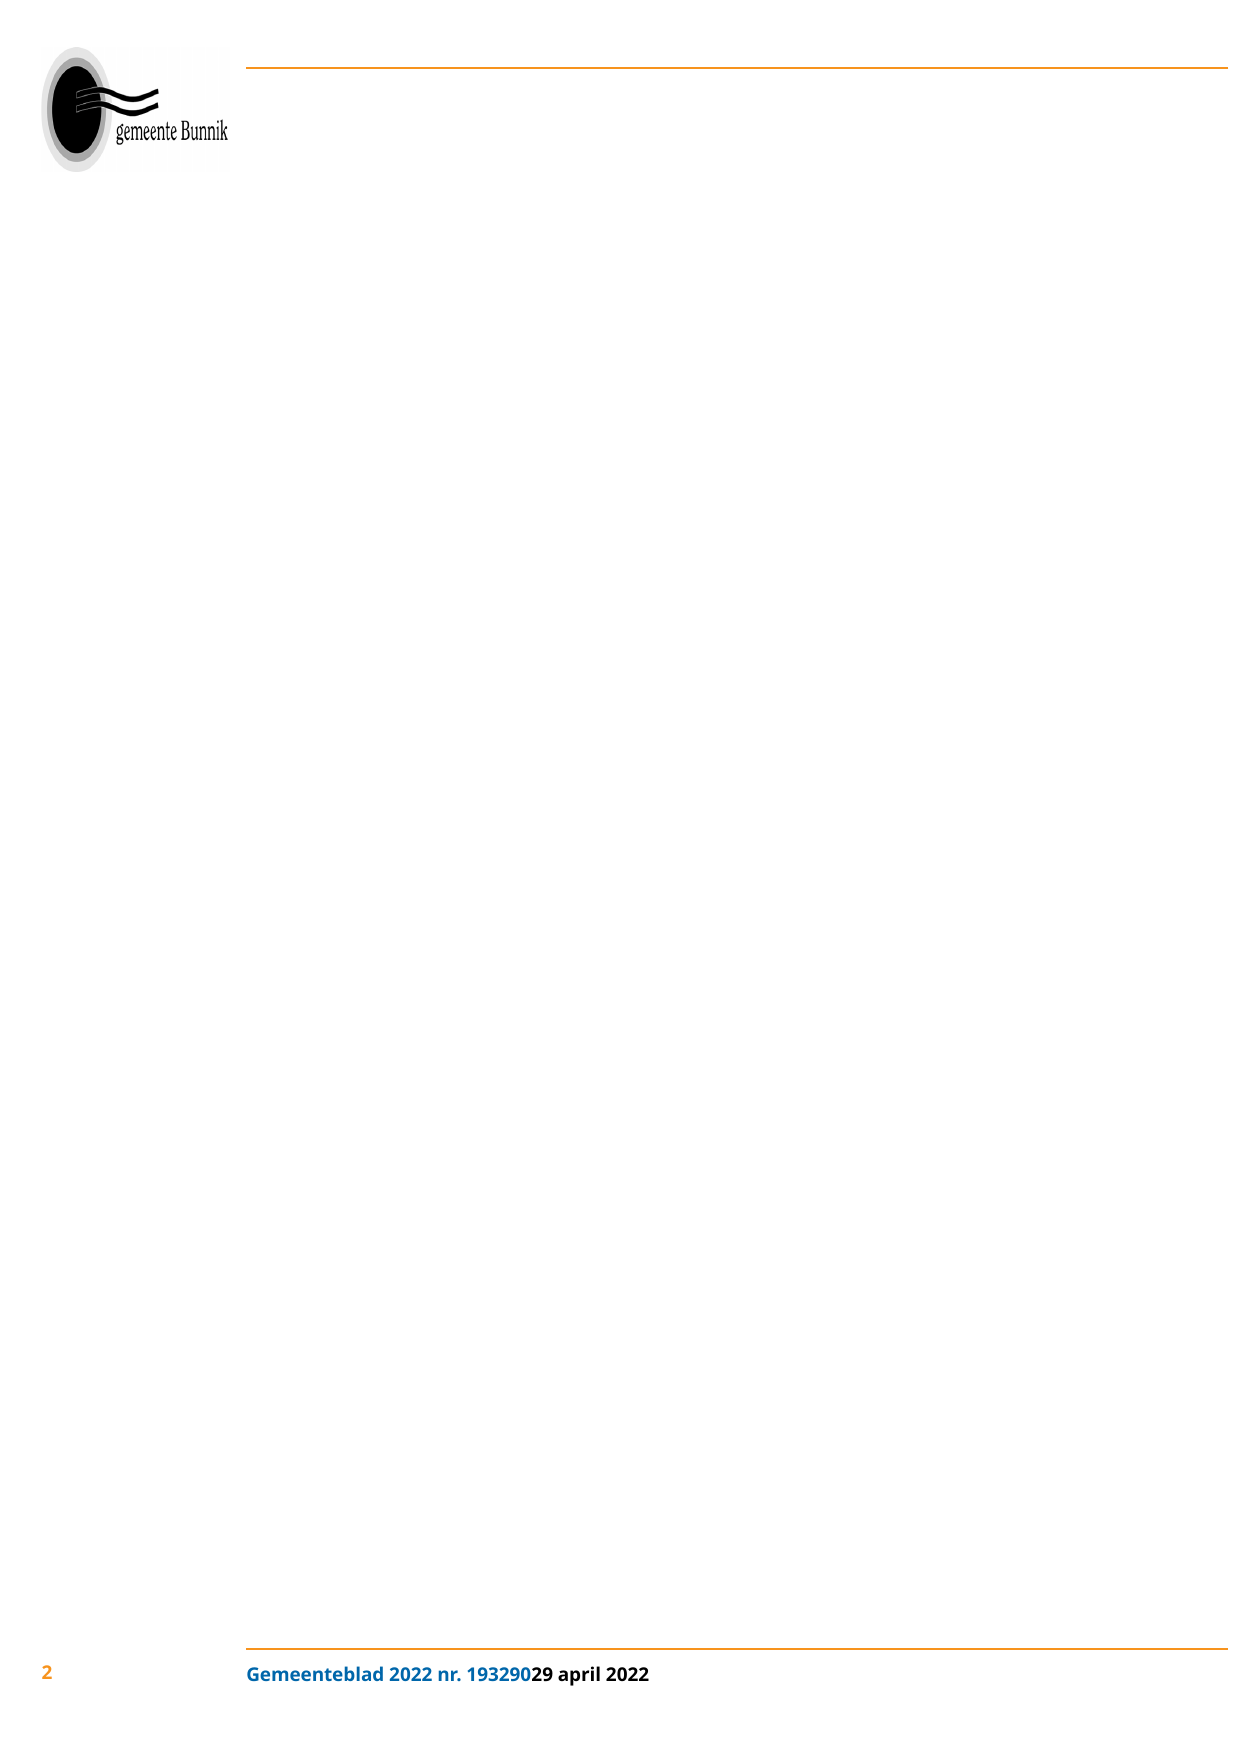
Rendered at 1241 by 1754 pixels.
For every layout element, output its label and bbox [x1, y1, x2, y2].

picture [41, 47, 231, 172]
